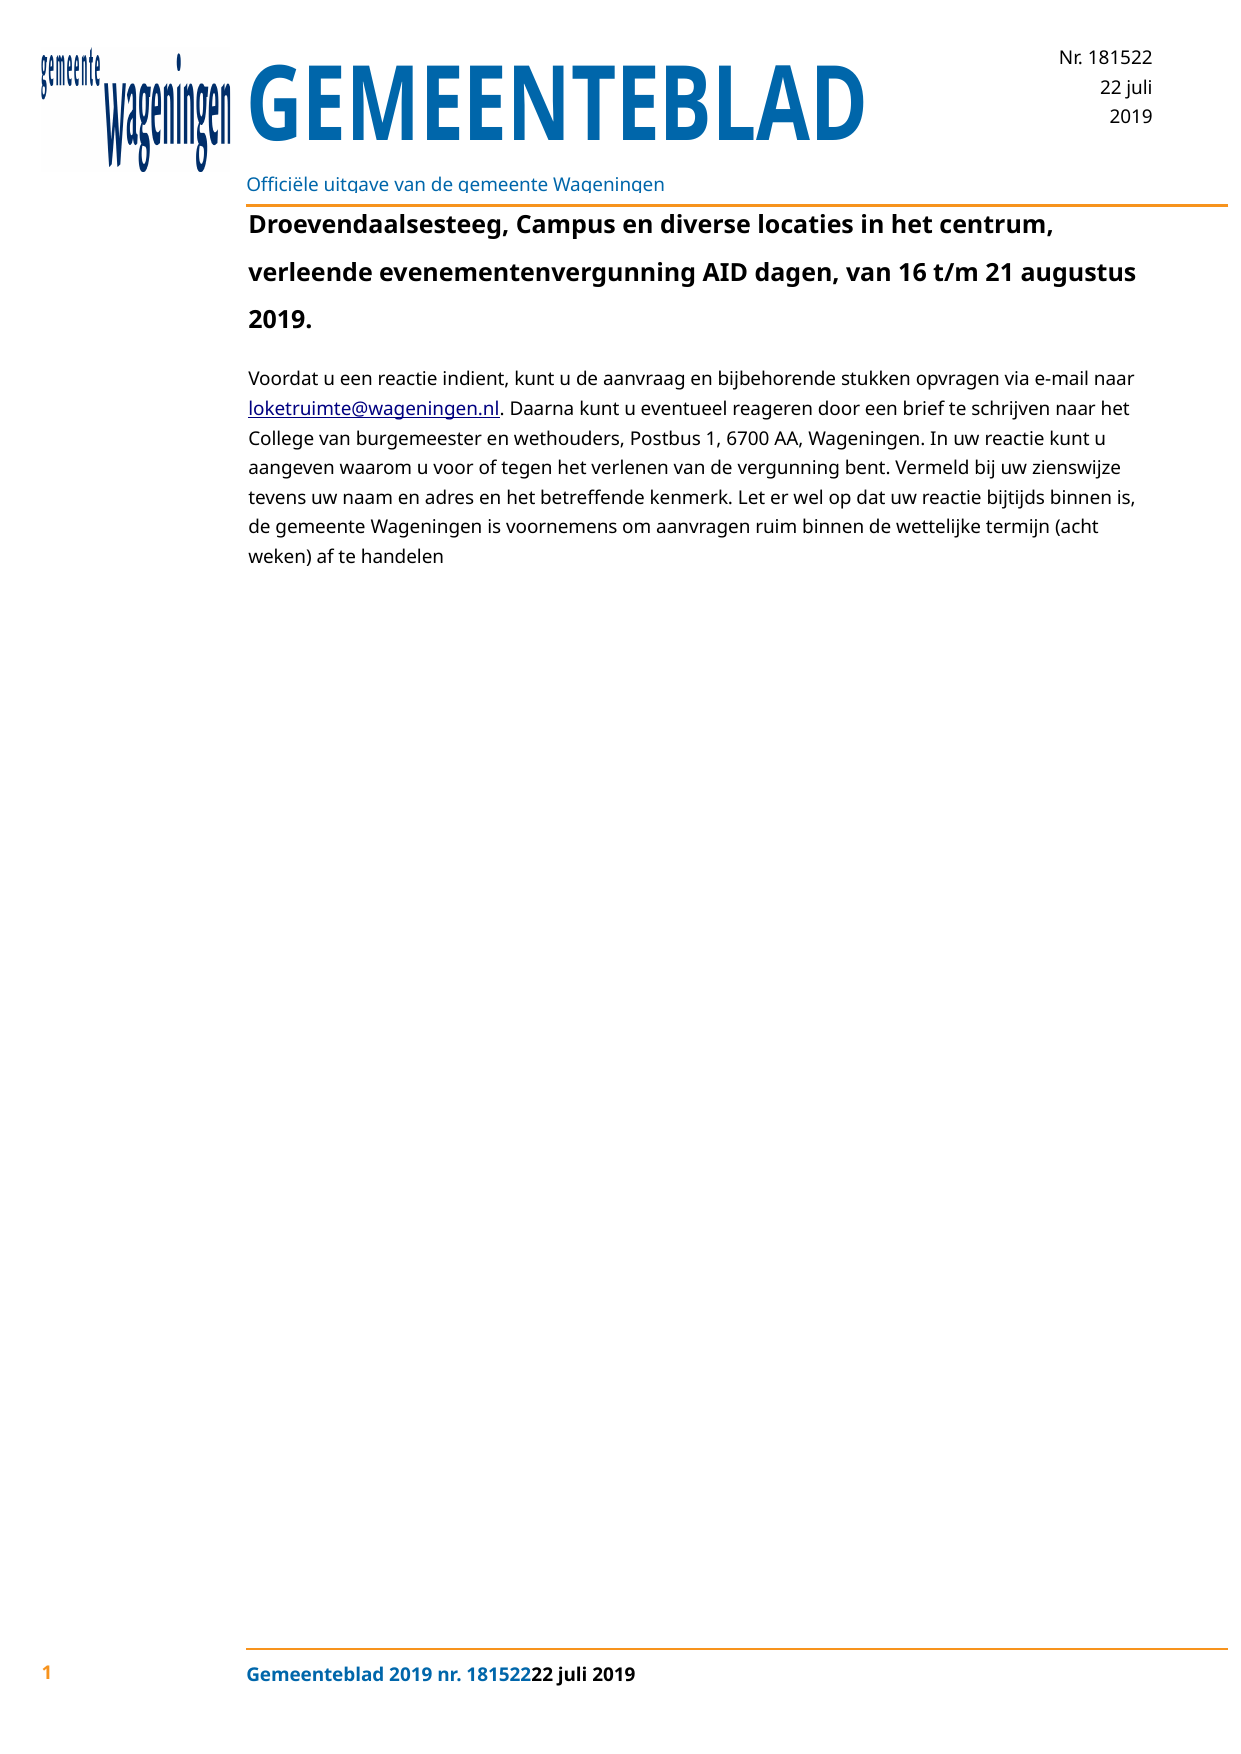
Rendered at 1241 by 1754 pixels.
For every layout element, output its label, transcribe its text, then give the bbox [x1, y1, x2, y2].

picture [41, 47, 231, 172]
text Droevendaalsesteeg, Campus en diverse locaties in het centrum, verleende evenementenvergunning AID dagen, van 16 t/m 21 augustus 2019. [248, 207, 1152, 336]
text Voordat u een reactie indient, kunt u de aanvraag en bijbehorende stukken opvragen via e-mail naar loketruimte@wageningen.nl. Daarna kunt u eventueel reageren door een brief te schrijven naar het College van burgemeester en wethouders, Postbus 1, 6700 AA, Wageningen. In uw reactie kunt u aangeven waarom u voor of tegen het verlenen van de vergunning bent. Vermeld bij uw zienswijze tevens uw naam en adres en het betreffende kenmerk. Let er wel op dat uw reactie bijtijds binnen is, de gemeente Wageningen is voornemens om aanvragen ruim binnen de wettelijke termijn (acht weken) af te handelen [248, 366, 1152, 569]
